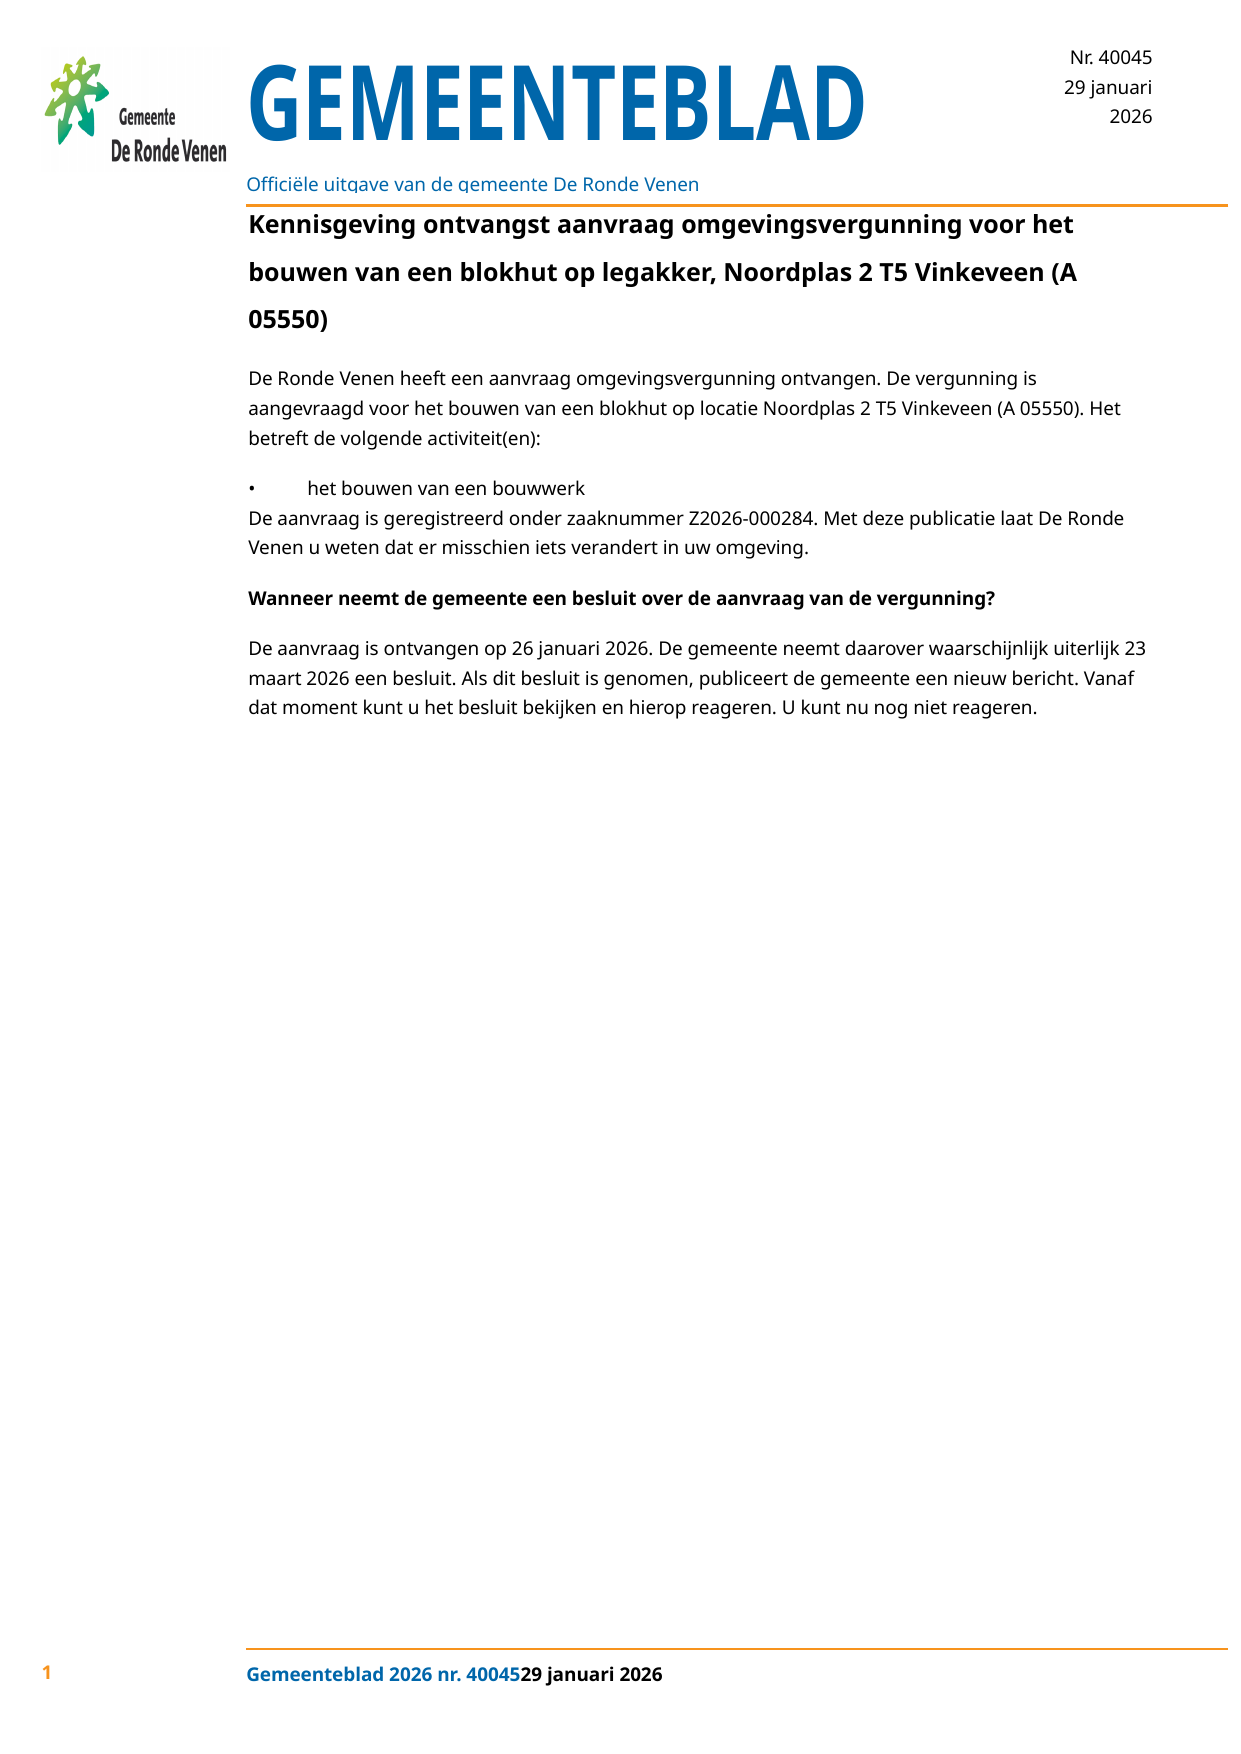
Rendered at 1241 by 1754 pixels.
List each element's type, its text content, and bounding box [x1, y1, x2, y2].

text De Ronde Venen heeft een aanvraag omgevingsvergunning ontvangen. De vergunning is aangevraagd voor het bouwen van een blokhut op locatie Noordplas 2 T5 Vinkeveen (A 05550). Het betreft de volgende activiteit(en): [248, 366, 1152, 450]
text De aanvraag is ontvangen op 26 januari 2026. De gemeente neemt daarover waarschijnlijk uiterlijk 23 maart 2026 een besluit. Als dit besluit is genomen, publiceert de gemeente een nieuw bericht. Vanaf dat moment kunt u het besluit bekijken en hierop reageren. U kunt nu nog niet reageren. [248, 635, 1152, 720]
list het bouwen van een bouwwerk [248, 475, 1152, 501]
text De aanvraag is geregistreerd onder zaaknummer Z2026-000284. Met deze publicatie laat De Ronde Venen u weten dat er misschien iets verandert in uw omgeving. [248, 505, 1152, 560]
text Kennisgeving ontvangst aanvraag omgevingsvergunning voor het bouwen van een blokhut op legakker, Noordplas 2 T5 Vinkeveen (A 05550) [248, 207, 1152, 336]
picture [41, 47, 231, 172]
text Wanneer neemt de gemeente een besluit over de aanvraag van de vergunning? [248, 585, 1152, 610]
